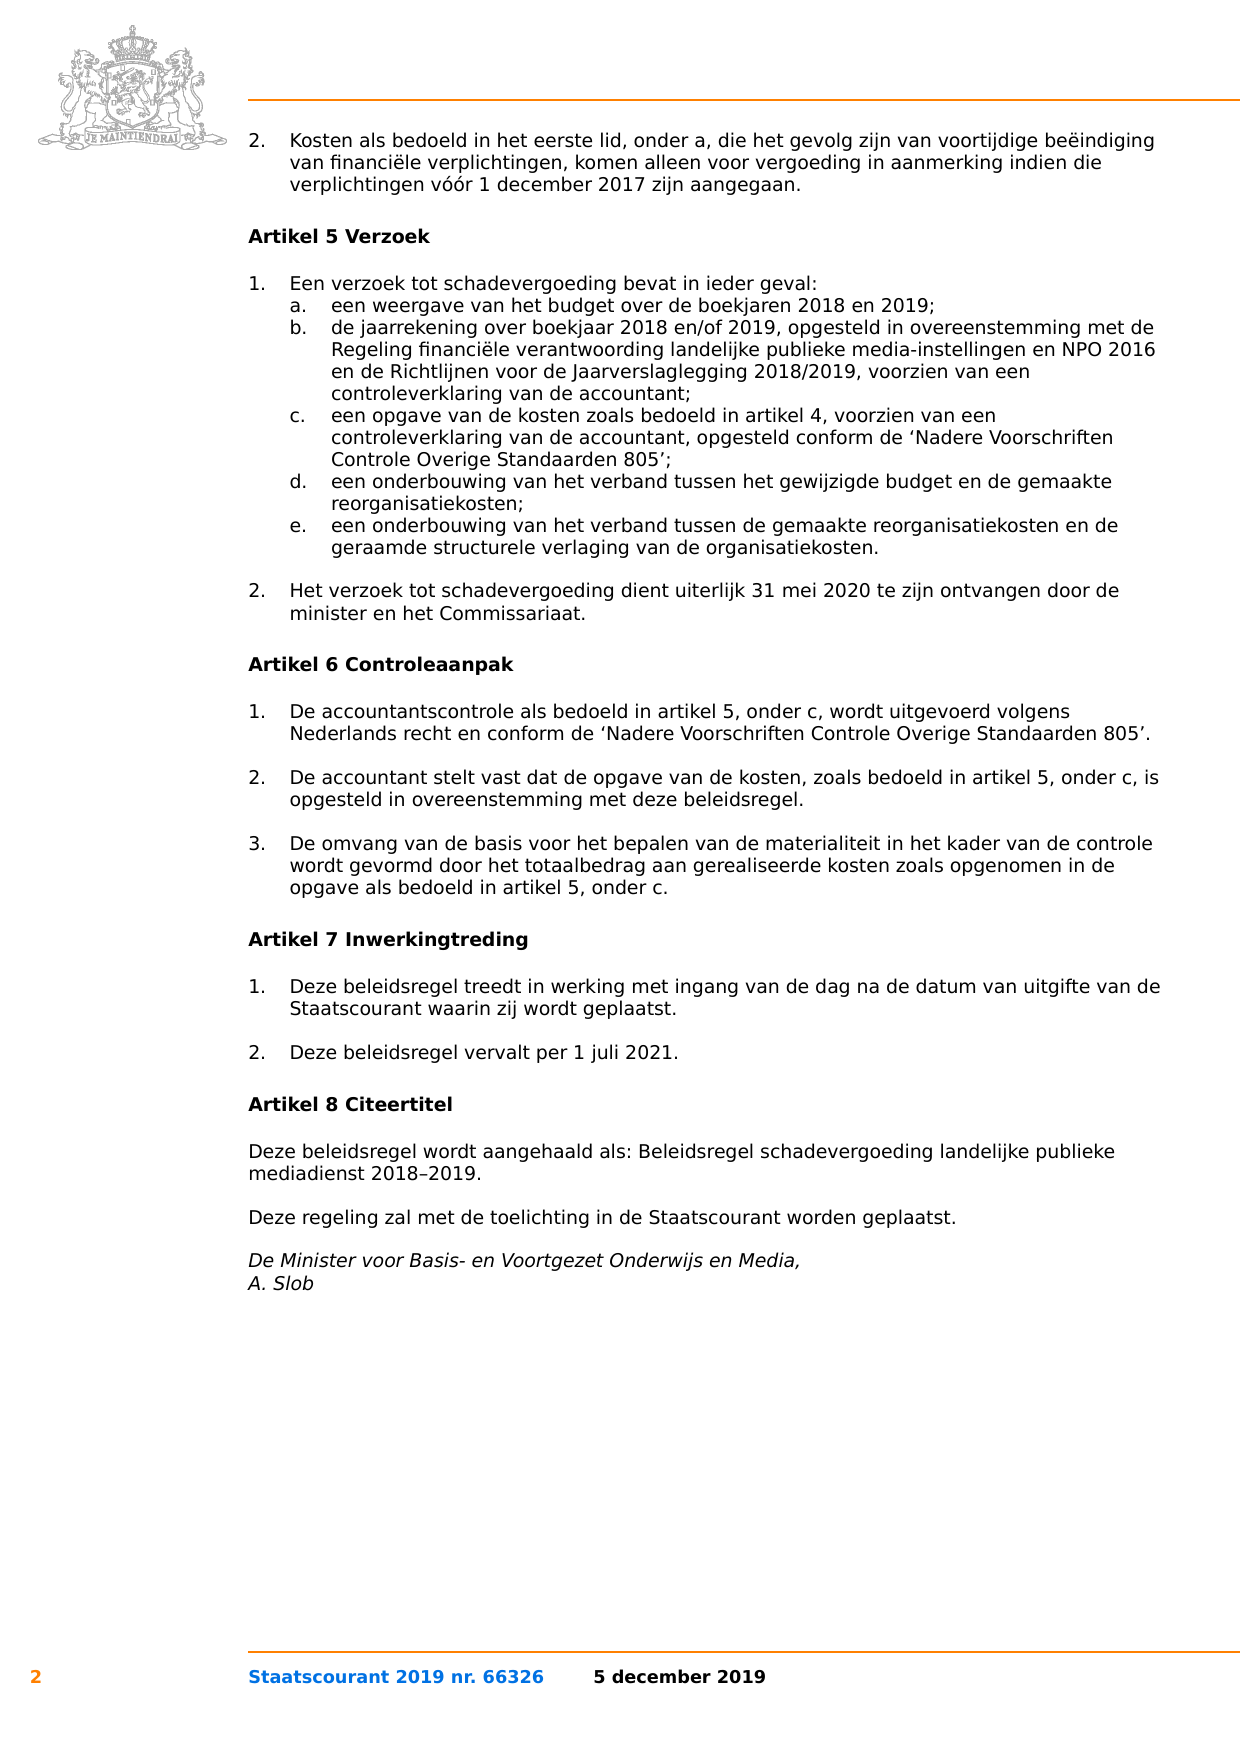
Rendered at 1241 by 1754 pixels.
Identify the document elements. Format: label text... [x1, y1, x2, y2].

text 2. Het verzoek tot schadevergoeding dient uiterlijk 31 mei 2020 te zijn ontvangen door de minister en het Commissariaat. [248, 580, 1163, 624]
text 2. Kosten als bedoeld in het eerste lid, onder a, die het gevolg zijn van voortijdige beëindiging van financiële verplichtingen, komen alleen voor vergoeding in aanmerking indien die verplichtingen vóór 1 december 2017 zijn aangegaan. [248, 130, 1163, 196]
text 3. De omvang van de basis voor het bepalen van de materialiteit in het kader van de controle wordt gevormd door het totaalbedrag aan gerealiseerde kosten zoals opgenomen in de opgave als bedoeld in artikel 5, onder c. [248, 833, 1163, 899]
subtitle Artikel 7 Inwerkingtreding [248, 929, 1163, 951]
text d. een onderbouwing van het verband tussen het gewijzigde budget en de gemaakte reorganisatiekosten; [289, 471, 1163, 514]
text 1. Een verzoek tot schadevergoeding bevat in ieder geval: [248, 273, 1163, 295]
subtitle Artikel 6 Controleaanpak [248, 654, 1163, 676]
text Deze beleidsregel wordt aangehaald als: Beleidsregel schadevergoeding landelijke publieke mediadienst 2018–2019. [248, 1141, 1163, 1185]
subtitle Artikel 5 Verzoek [248, 226, 1163, 248]
text b. de jaarrekening over boekjaar 2018 en/of 2019, opgesteld in overeenstemming met de Regeling financiële verantwoording landelijke publieke media-instellingen en NPO 2016 en de Richtlijnen voor de Jaarverslaglegging 2018/2019, voorzien van een controleverklaring van de accountant; [289, 317, 1163, 405]
text e. een onderbouwing van het verband tussen de gemaakte reorganisatiekosten en de geraamde structurele verlaging van de organisatiekosten. [289, 514, 1163, 558]
text a. een weergave van het budget over de boekjaren 2018 en 2019; [289, 295, 1163, 317]
text 2. De accountant stelt vast dat de opgave van de kosten, zoals bedoeld in artikel 5, onder c, is opgesteld in overeenstemming met deze beleidsregel. [248, 767, 1163, 811]
text 1. Deze beleidsregel treedt in werking met ingang van de dag na de datum van uitgifte van de Staatscourant waarin zij wordt geplaatst. [248, 976, 1163, 1020]
text Deze regeling zal met de toelichting in de Staatscourant worden geplaatst. [248, 1207, 1163, 1228]
text 2. Deze beleidsregel vervalt per 1 juli 2021. [248, 1042, 1163, 1064]
text De Minister voor Basis- en Voortgezet Onderwijs en Media, A. Slob [248, 1250, 1163, 1294]
picture [38, 25, 227, 150]
text 1. De accountantscontrole als bedoeld in artikel 5, onder c, wordt uitgevoerd volgens Nederlands recht en conform de ‘Nadere Voorschriften Controle Overige Standaarden 805’. [248, 701, 1163, 745]
text c. een opgave van de kosten zoals bedoeld in artikel 4, voorzien van een controleverklaring van de accountant, opgesteld conform de ‘Nadere Voorschriften Controle Overige Standaarden 805’; [289, 405, 1163, 471]
subtitle Artikel 8 Citeertitel [248, 1094, 1163, 1116]
